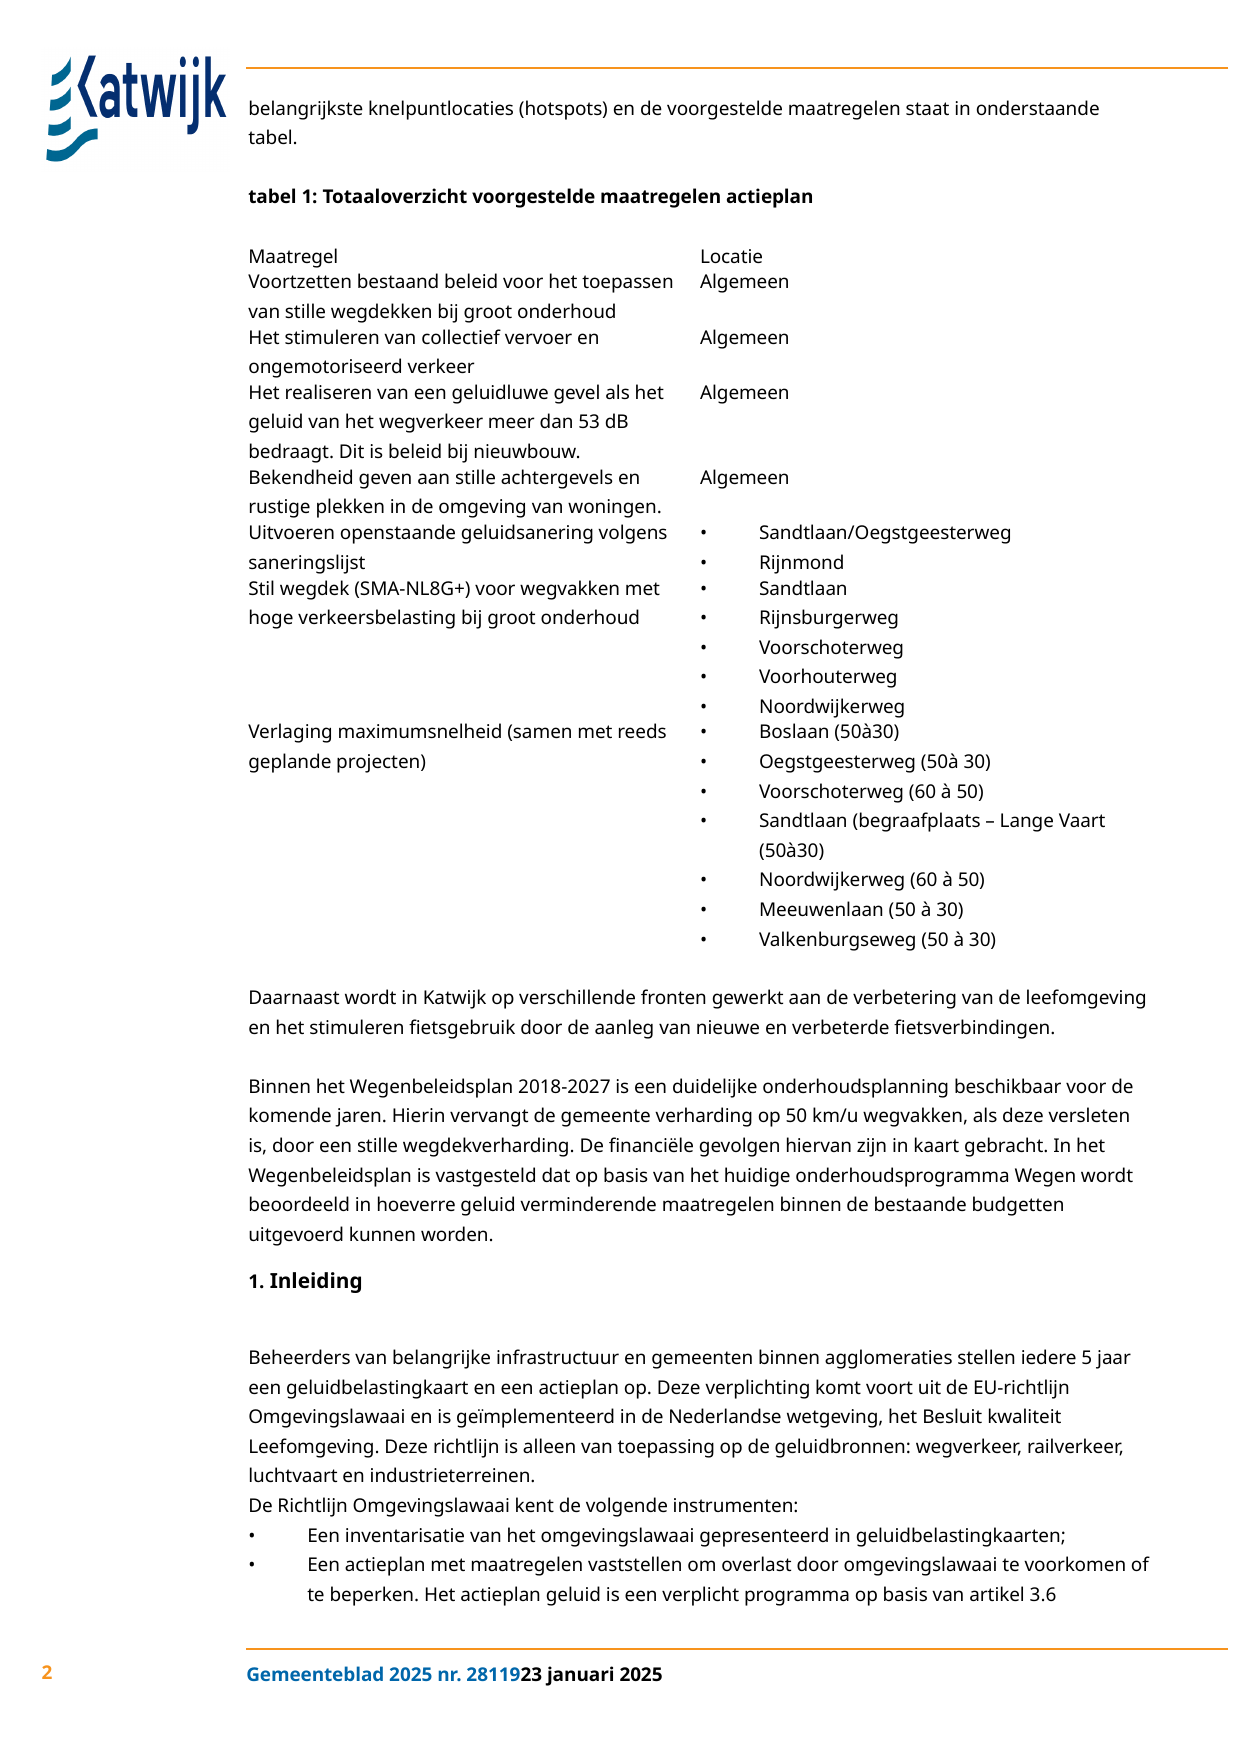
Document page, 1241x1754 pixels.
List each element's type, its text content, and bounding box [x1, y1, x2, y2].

text tabel 1: Totaaloverzicht voorgestelde maatregelen actieplan [248, 183, 1152, 209]
list Een actieplan met maatregelen vaststellen om overlast door omgevingslawaai te voorkomen of te beperken. Het actieplan geluid is een verplicht programma op basis van artikel 3.6 [248, 1551, 1152, 1607]
text Daarnaast wordt in Katwijk op verschillende fronten gewerkt aan de verbetering van de leefomgeving en het stimuleren fietsgebruik door de aanleg van nieuwe en verbeterde fietsverbindingen. [248, 984, 1152, 1040]
list Een inventarisatie van het omgevingslawaai gepresenteerd in geluidbelastingkaarten; [248, 1522, 1152, 1548]
table_cell Verlaging maximumsnelheid (samen met reeds geplande projecten) [248, 719, 700, 952]
table_cell Sandtlaan Rijnsburgerweg Voorschoterweg Voorhouterweg Noordwijkerweg [700, 575, 1152, 719]
table_cell Algemeen [700, 464, 1152, 519]
text Binnen het Wegenbeleidsplan 2018-2027 is een duidelijke onderhoudsplanning beschikbaar voor de komende jaren. Hierin vervangt de gemeente verharding op 50 km/u wegvakken, als deze versleten is, door een stille wegdekverharding. De financiële gevolgen hiervan zijn in kaart gebracht. In het Wegenbeleidsplan is vastgesteld dat op basis van het huidige onderhoudsprogramma Wegen wordt beoordeeld in hoeverre geluid verminderende maatregelen binnen de bestaande budgetten uitgevoerd kunnen worden. [248, 1073, 1152, 1247]
table_cell Algemeen [700, 269, 1152, 324]
table_cell Het stimuleren van collectief vervoer en ongemotoriseerd verkeer [248, 324, 700, 379]
text 1. Inleiding [248, 1267, 1152, 1295]
table_cell Bekendheid geven aan stille achtergevels en rustige plekken in de omgeving van woningen. [248, 464, 700, 519]
table_header Maatregel [248, 243, 700, 268]
table_cell Uitvoeren openstaande geluidsanering volgens saneringslijst [248, 519, 700, 575]
table_cell Algemeen [700, 379, 1152, 464]
table_cell Stil wegdek (SMA-NL8G+) voor wegvakken met hoge verkeersbelasting bij groot onderhoud [248, 575, 700, 719]
table_cell Sandtlaan/Oegstgeesterweg Rijnmond [700, 519, 1152, 575]
table_cell Het realiseren van een geluidluwe gevel als het geluid van het wegverkeer meer dan 53 dB bedraagt. Dit is beleid bij nieuwbouw. [248, 379, 700, 464]
text De Richtlijn Omgevingslawaai kent de volgende instrumenten: [248, 1492, 1152, 1518]
text Beheerders van belangrijke infrastructuur en gemeenten binnen agglomeraties stellen iedere 5 jaar een geluidbelastingkaart en een actieplan op. Deze verplichting komt voort uit de EU-richtlijn Omgevingslawaai en is geïmplementeerd in de Nederlandse wetgeving, het Besluit kwaliteit Leefomgeving. Deze richtlijn is alleen van toepassing op de geluidbronnen: wegverkeer, railverkeer, luchtvaart en industrieterreinen. [248, 1344, 1152, 1488]
picture [41, 47, 231, 172]
table_cell Voortzetten bestaand beleid voor het toepassen van stille wegdekken bij groot onderhoud [248, 269, 700, 324]
table_header Locatie [700, 243, 1152, 268]
text belangrijkste knelpuntlocaties (hotspots) en de voorgestelde maatregelen staat in onderstaande tabel. [248, 95, 1152, 150]
table_cell Boslaan (50à30) Oegstgeesterweg (50à 30) Voorschoterweg (60 à 50) Sandtlaan (begraafplaats – Lange Vaart (50à30) Noordwijkerweg (60 à 50) Meeuwenlaan (50 à 30) Valkenburgseweg (50 à 30) [700, 719, 1152, 952]
table_cell Algemeen [700, 324, 1152, 379]
